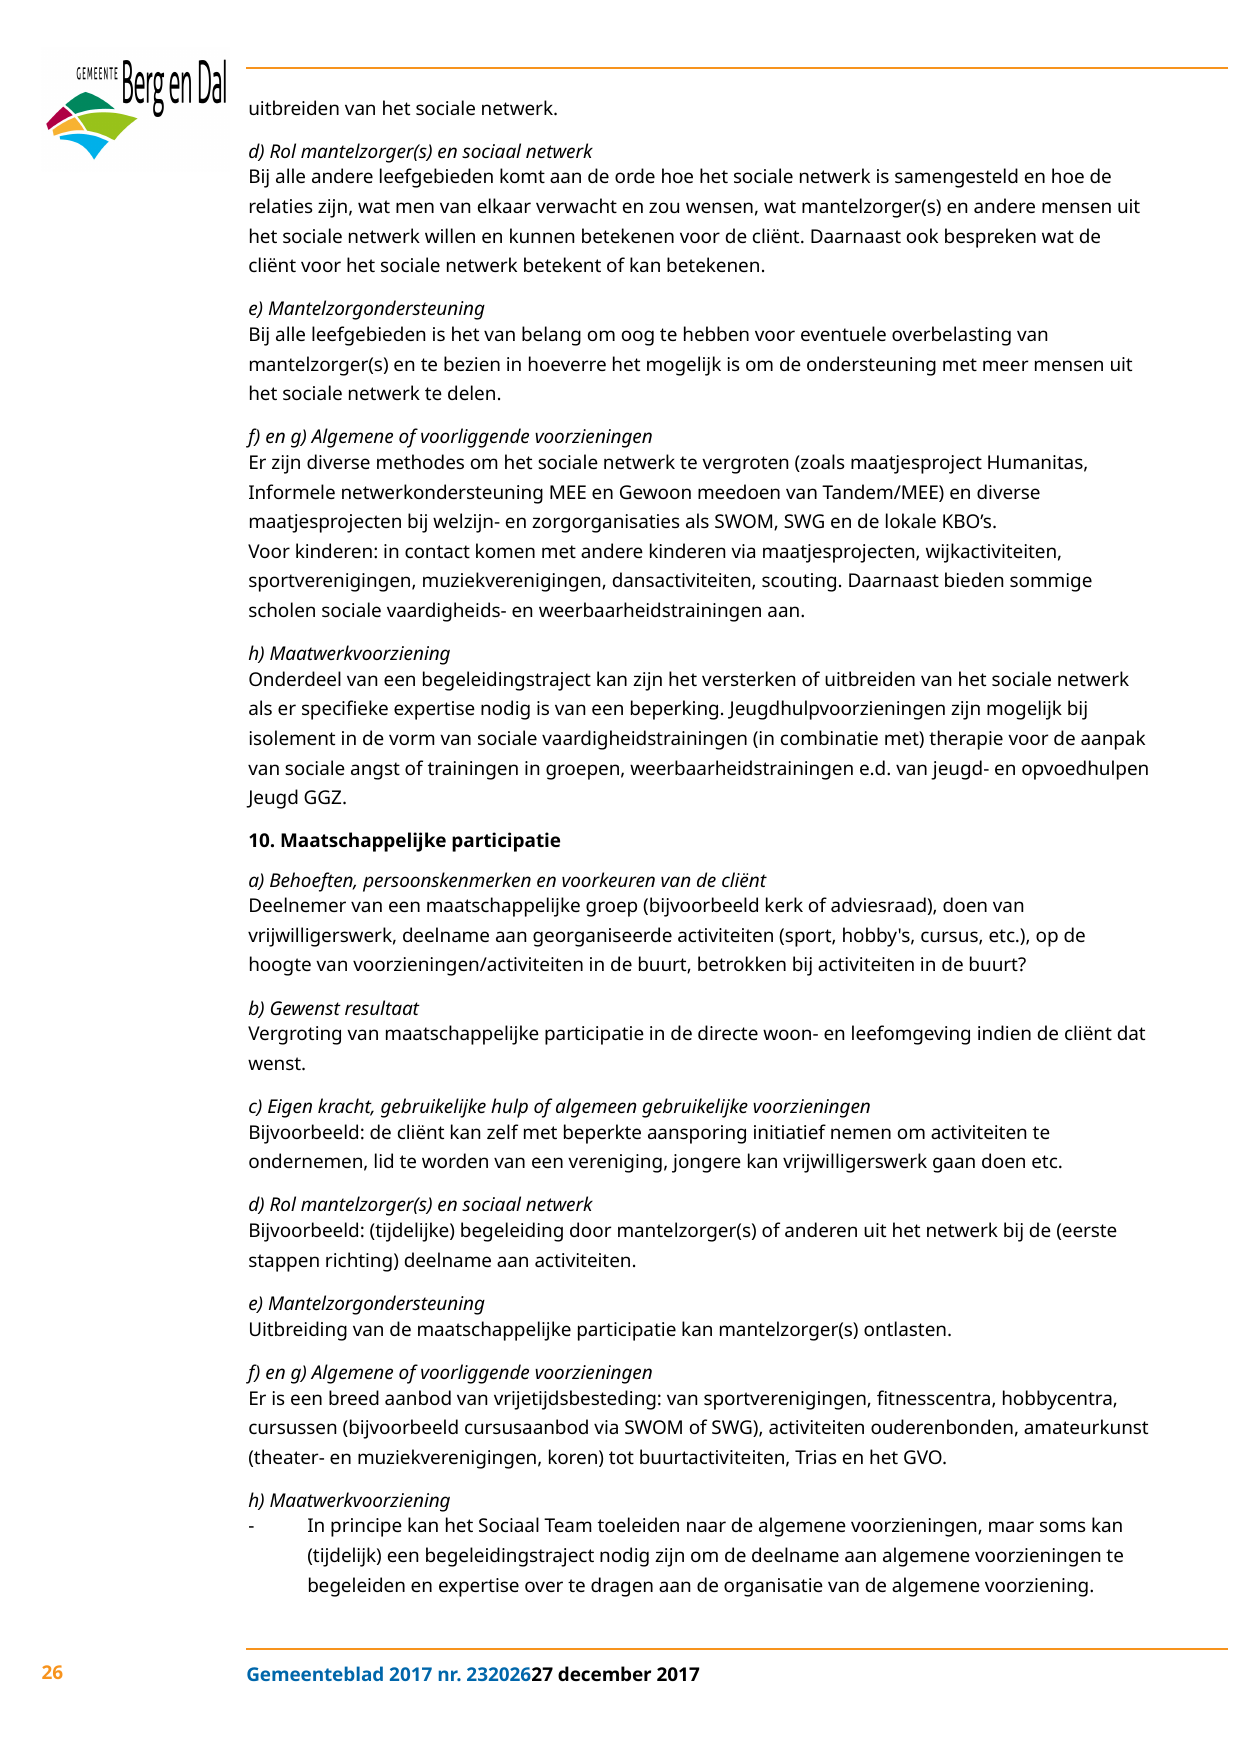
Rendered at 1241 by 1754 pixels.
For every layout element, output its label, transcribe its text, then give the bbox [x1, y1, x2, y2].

text c) Eigen kracht, gebruikelijke hulp of algemeen gebruikelijke voorzieningen [248, 1093, 1152, 1119]
text Onderdeel van een begeleidingstraject kan zijn het versterken of uitbreiden van het sociale netwerk als er specifieke expertise nodig is van een beperking. Jeugdhulpvoorzieningen zijn mogelijk bij isolement in de vorm van sociale vaardigheidstrainingen (in combinatie met) therapie voor de aanpak van sociale angst of trainingen in groepen, weerbaarheidstrainingen e.d. van jeugd- en opvoedhulpen Jeugd GGZ. [248, 666, 1152, 810]
text Vergroting van maatschappelijke participatie in de directe woon- en leefomgeving indien de cliënt dat wenst. [248, 1021, 1152, 1076]
text h) Maatwerkvoorziening [248, 640, 1152, 666]
text e) Mantelzorgondersteuning [248, 1290, 1152, 1316]
text e) Mantelzorgondersteuning [248, 296, 1152, 321]
text uitbreiden van het sociale netwerk. [248, 95, 1152, 121]
text Uitbreiding van de maatschappelijke participatie kan mantelzorger(s) ontlasten. [248, 1316, 1152, 1342]
text Bijvoorbeeld: de cliënt kan zelf met beperkte aansporing initiatief nemen om activiteiten te ondernemen, lid te worden van een vereniging, jongere kan vrijwilligerswerk gaan doen etc. [248, 1119, 1152, 1174]
text f) en g) Algemene of voorliggende voorzieningen [248, 1359, 1152, 1385]
text a) Behoeften, persoonskenmerken en voorkeuren van de cliënt [248, 867, 1152, 892]
text d) Rol mantelzorger(s) en sociaal netwerk [248, 138, 1152, 164]
text Voor kinderen: in contact komen met andere kinderen via maatjesprojecten, wijkactiviteiten, sportverenigingen, muziekverenigingen, dansactiviteiten, scouting. Daarnaast bieden sommige scholen sociale vaardigheids- en weerbaarheidstrainingen aan. [248, 538, 1152, 623]
text Er zijn diverse methodes om het sociale netwerk te vergroten (zoals maatjesproject Humanitas, Informele netwerkondersteuning MEE en Gewoon meedoen van Tandem/MEE) en diverse maatjesprojecten bij welzijn- en zorgorganisaties als SWOM, SWG en de lokale KBO’s. [248, 449, 1152, 534]
text b) Gewenst resultaat [248, 995, 1152, 1021]
text d) Rol mantelzorger(s) en sociaal netwerk [248, 1192, 1152, 1217]
text Deelnemer van een maatschappelijke groep (bijvoorbeeld kerk of adviesraad), doen van vrijwilligerswerk, deelname aan georganiseerde activiteiten (sport, hobby's, cursus, etc.), op de hoogte van voorzieningen/activiteiten in de buurt, betrokken bij activiteiten in de buurt? [248, 892, 1152, 977]
text Bijvoorbeeld: (tijdelijke) begeleiding door mantelzorger(s) of anderen uit het netwerk bij de (eerste stappen richting) deelname aan activiteiten. [248, 1217, 1152, 1273]
text Er is een breed aanbod van vrijetijdsbesteding: van sportverenigingen, fitnesscentra, hobbycentra, cursussen (bijvoorbeeld cursusaanbod via SWOM of SWG), activiteiten ouderenbonden, amateurkunst (theater- en muziekverenigingen, koren) tot buurtactiviteiten, Trias en het GVO. [248, 1385, 1152, 1469]
text h) Maatwerkvoorziening [248, 1487, 1152, 1513]
text 10. Maatschappelijke participatie [248, 827, 1152, 853]
picture [41, 47, 231, 172]
text Bij alle leefgebieden is het van belang om oog te hebben voor eventuele overbelasting van mantelzorger(s) en te bezien in hoeverre het mogelijk is om de ondersteuning met meer mensen uit het sociale netwerk te delen. [248, 321, 1152, 406]
text Bij alle andere leefgebieden komt aan de orde hoe het sociale netwerk is samengesteld en hoe de relaties zijn, wat men van elkaar verwacht en zou wensen, wat mantelzorger(s) en andere mensen uit het sociale netwerk willen en kunnen betekenen voor de cliënt. Daarnaast ook bespreken wat de cliënt voor het sociale netwerk betekent of kan betekenen. [248, 164, 1152, 278]
list In principe kan het Sociaal Team toeleiden naar de algemene voorzieningen, maar soms kan (tijdelijk) een begeleidingstraject nodig zijn om de deelname aan algemene voorzieningen te begeleiden en expertise over te dragen aan de organisatie van de algemene voorziening. [248, 1513, 1152, 1598]
text f) en g) Algemene of voorliggende voorzieningen [248, 423, 1152, 449]
